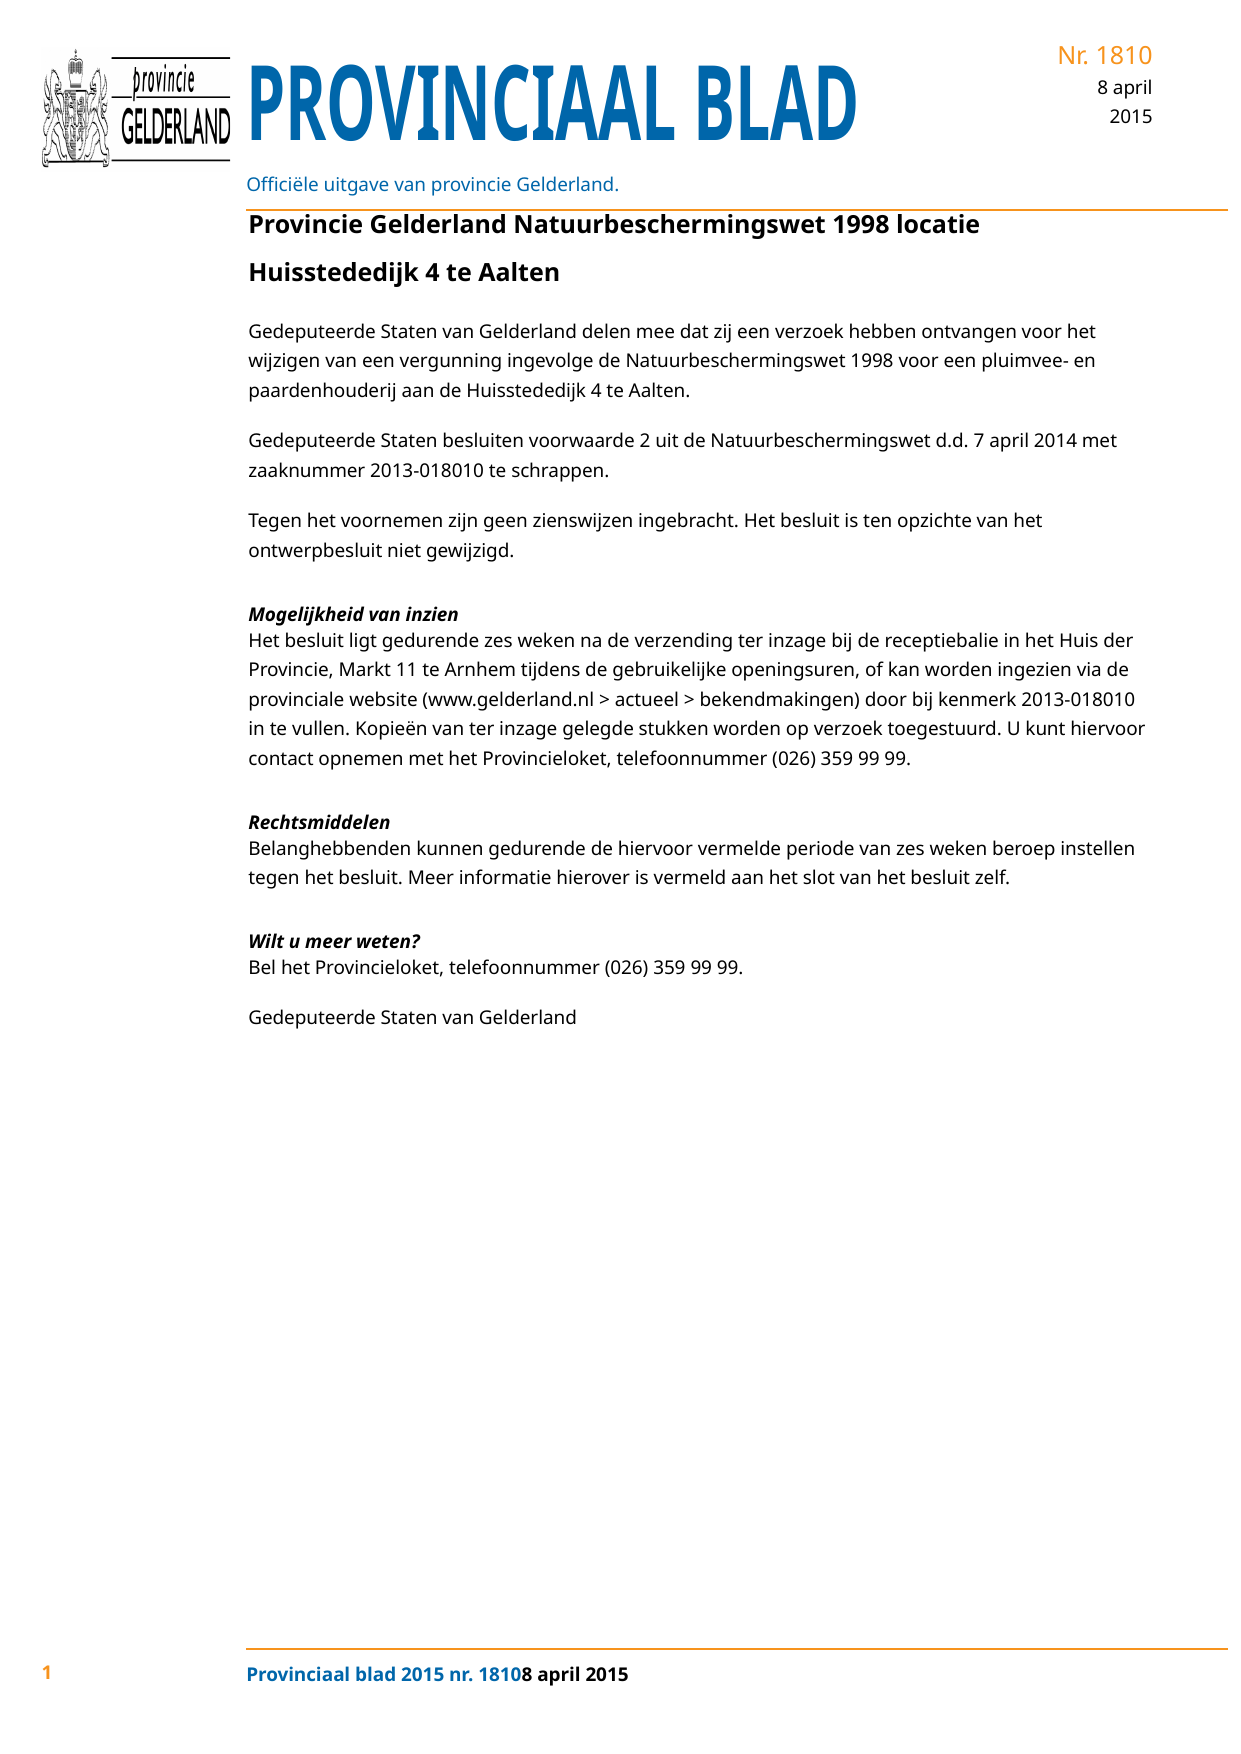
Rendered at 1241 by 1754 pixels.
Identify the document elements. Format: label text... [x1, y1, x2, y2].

text Belanghebbenden kunnen gedurende de hiervoor vermelde periode van zes weken beroep instellen tegen het besluit. Meer informatie hierover is vermeld aan het slot van het besluit zelf. [248, 835, 1152, 890]
text Gedeputeerde Staten van Gelderland [248, 1004, 1152, 1030]
text Tegen het voornemen zijn geen zienswijzen ingebracht. Het besluit is ten opzichte van het ontwerpbesluit niet gewijzigd. [248, 507, 1152, 563]
picture [41, 47, 231, 172]
text Bel het Provincieloket, telefoonnummer (026) 359 99 99. [248, 954, 1152, 980]
text Rechtsmiddelen [248, 809, 1152, 835]
text Gedeputeerde Staten van Gelderland delen mee dat zij een verzoek hebben ontvangen voor het wijzigen van een vergunning ingevolge de Natuurbeschermingswet 1998 voor een pluimvee- en paardenhouderij aan de Huisstededijk 4 te Aalten. [248, 318, 1152, 403]
text Mogelijkheid van inzien [248, 601, 1152, 627]
text Gedeputeerde Staten besluiten voorwaarde 2 uit de Natuurbeschermingswet d.d. 7 april 2014 met zaaknummer 2013-018010 te schrappen. [248, 427, 1152, 483]
text Wilt u meer weten? [248, 928, 1152, 954]
text Provincie Gelderland Natuurbeschermingswet 1998 locatie Huisstededijk 4 te Aalten [248, 211, 1152, 288]
text Het besluit ligt gedurende zes weken na de verzending ter inzage bij de receptiebalie in het Huis der Provincie, Markt 11 te Arnhem tijdens de gebruikelijke openingsuren, of kan worden ingezien via de provinciale website (www.gelderland.nl > actueel > bekendmakingen) door bij kenmerk 2013-018010 in te vullen. Kopieën van ter inzage gelegde stukken worden op verzoek toegestuurd. U kunt hiervoor contact opnemen met het Provincieloket, telefoonnummer (026) 359 99 99. [248, 627, 1152, 771]
